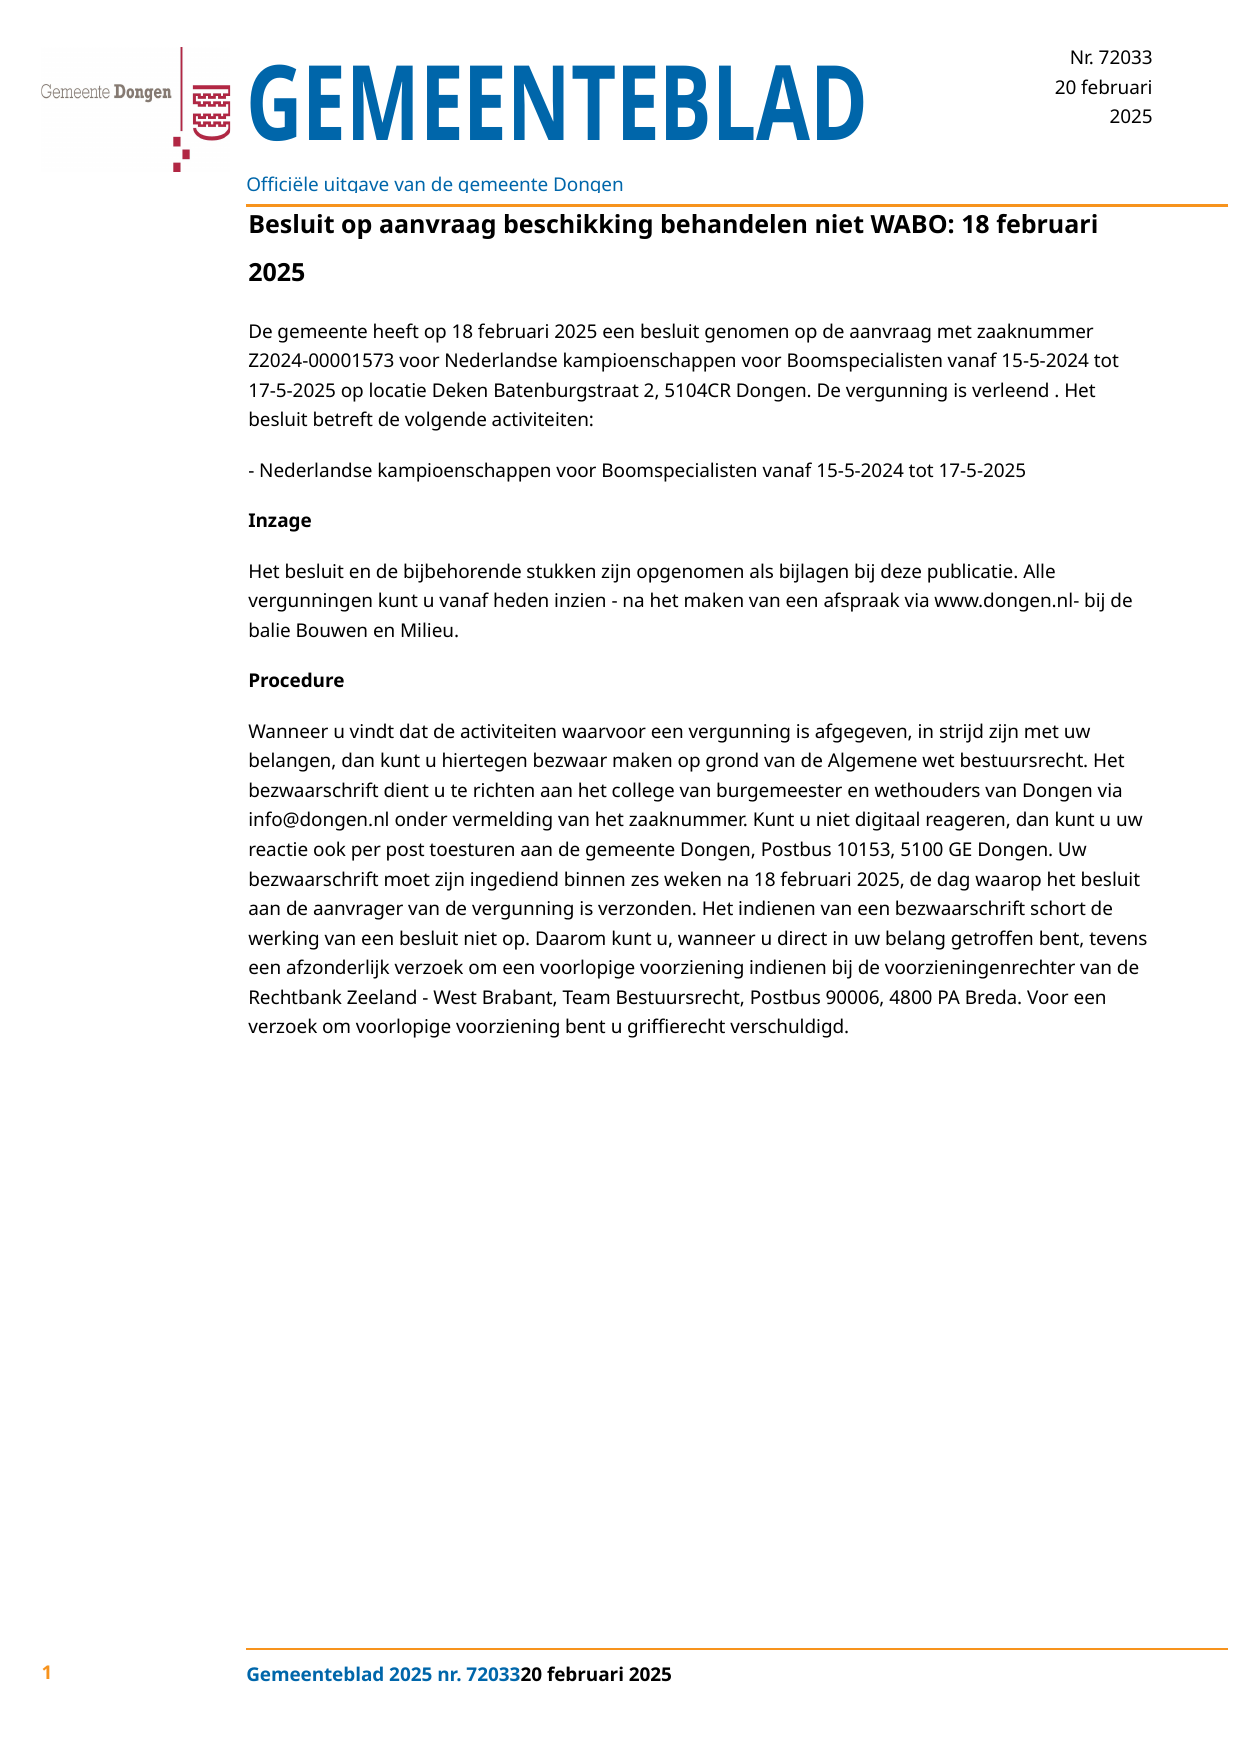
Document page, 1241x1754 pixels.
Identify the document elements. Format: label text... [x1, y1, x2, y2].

text Inzage [248, 507, 1152, 533]
text Wanneer u vindt dat de activiteiten waarvoor een vergunning is afgegeven, in strijd zijn met uw belangen, dan kunt u hiertegen bezwaar maken op grond van de Algemene wet bestuursrecht. Het bezwaarschrift dient u te richten aan het college van burgemeester en wethouders van Dongen via info@dongen.nl onder vermelding van het zaaknummer. Kunt u niet digitaal reageren, dan kunt u uw reactie ook per post toesturen aan de gemeente Dongen, Postbus 10153, 5100 GE Dongen. Uw bezwaarschrift moet zijn ingediend binnen zes weken na 18 februari 2025, de dag waarop het besluit aan de aanvrager van de vergunning is verzonden. Het indienen van een bezwaarschrift schort de werking van een besluit niet op. Daarom kunt u, wanneer u direct in uw belang getroffen bent, tevens een afzonderlijk verzoek om een voorlopige voorziening indienen bij de voorzieningenrechter van de Rechtbank Zeeland - West Brabant, Team Bestuursrecht, Postbus 90006, 4800 PA Breda. Voor een verzoek om voorlopige voorziening bent u griffierecht verschuldigd. [248, 718, 1152, 1039]
text De gemeente heeft op 18 februari 2025 een besluit genomen op de aanvraag met zaaknummer Z2024-00001573 voor Nederlandse kampioenschappen voor Boomspecialisten vanaf 15-5-2024 tot 17-5-2025 op locatie Deken Batenburgstraat 2, 5104CR Dongen. De vergunning is verleend . Het besluit betreft de volgende activiteiten: [248, 318, 1152, 432]
text Besluit op aanvraag beschikking behandelen niet WABO: 18 februari 2025 [248, 207, 1152, 288]
text Het besluit en de bijbehorende stukken zijn opgenomen als bijlagen bij deze publicatie. Alle vergunningen kunt u vanaf heden inzien - na het maken van een afspraak via www.dongen.nl- bij de balie Bouwen en Milieu. [248, 558, 1152, 643]
text - Nederlandse kampioenschappen voor Boomspecialisten vanaf 15-5-2024 tot 17-5-2025 [248, 457, 1152, 483]
text Procedure [248, 667, 1152, 693]
picture [41, 47, 231, 172]
